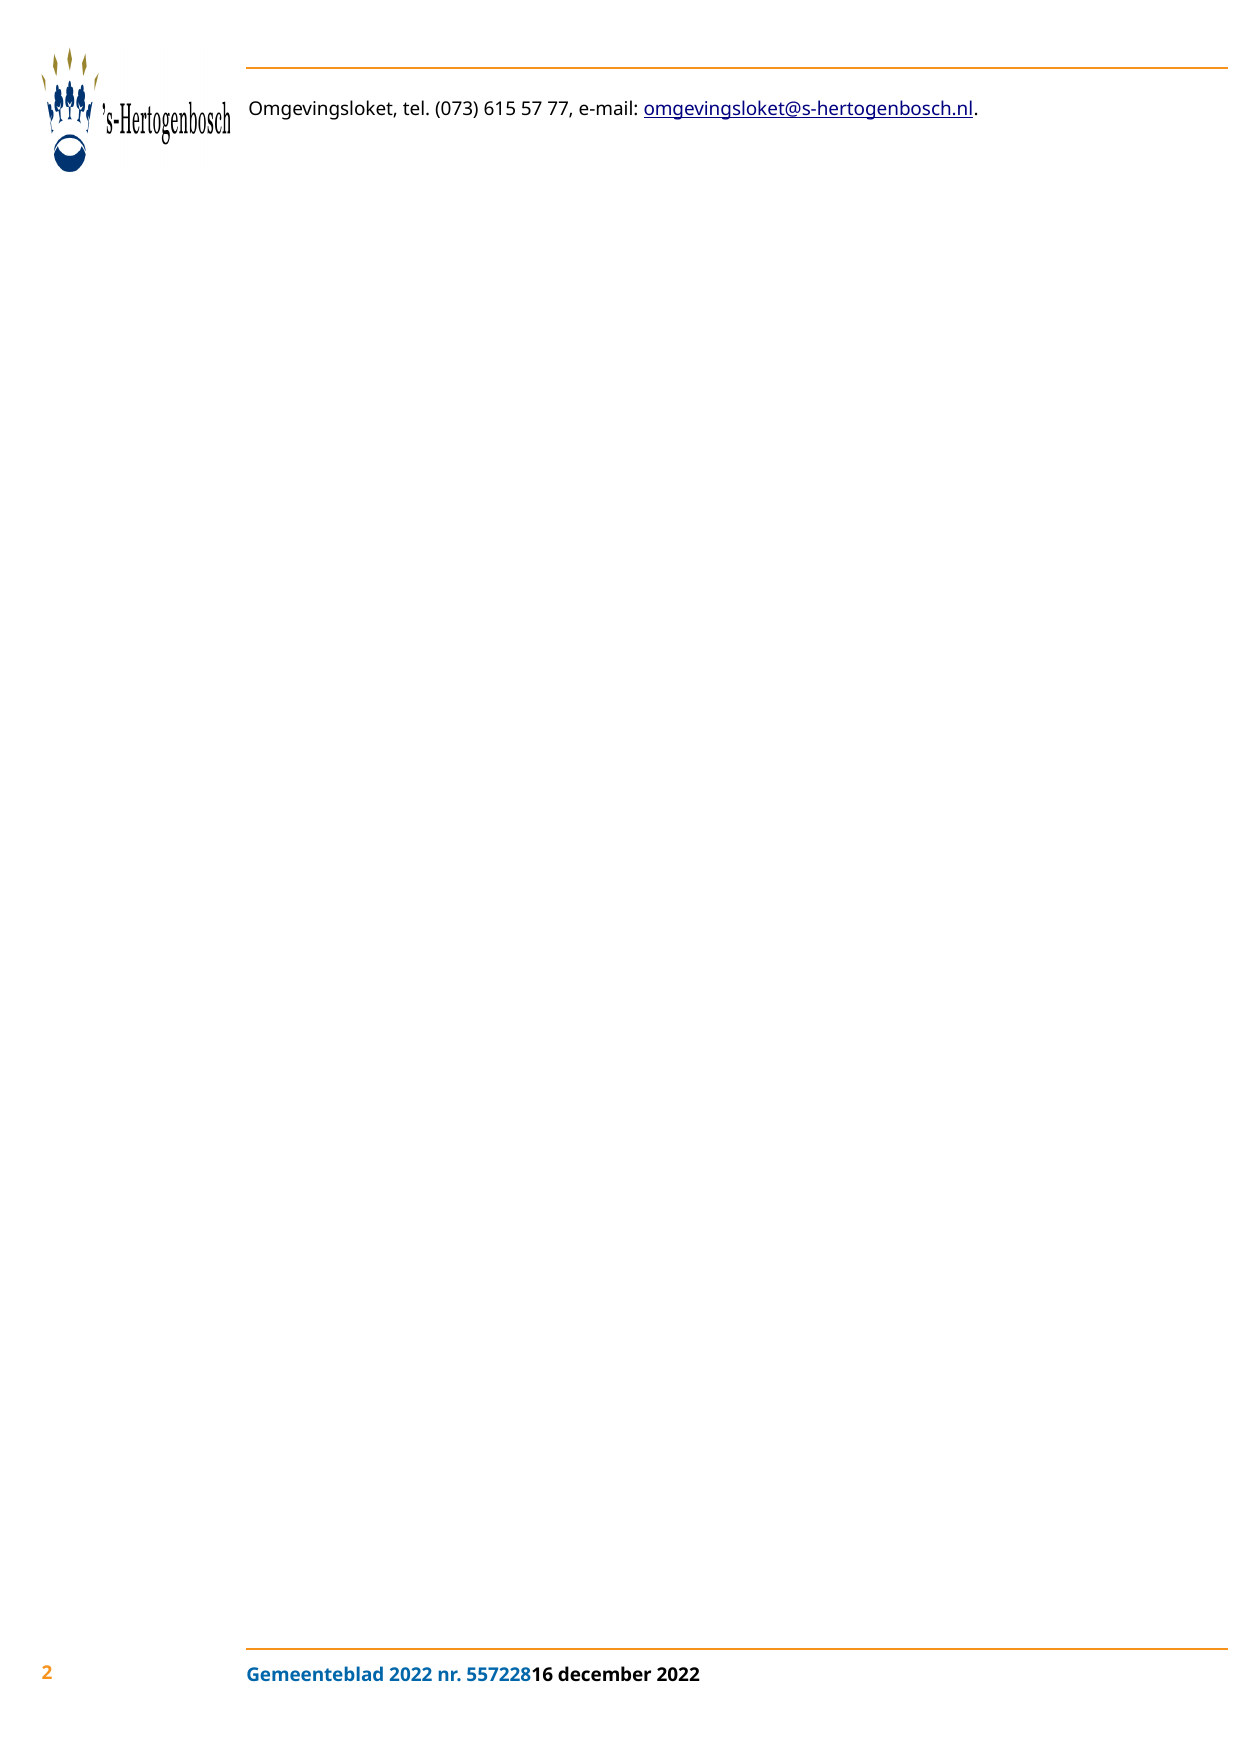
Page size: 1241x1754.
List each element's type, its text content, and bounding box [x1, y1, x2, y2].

text Omgevingsloket, tel. (073) 615 57 77, e-mail: omgevingsloket@s-hertogenbosch.nl. [248, 95, 1152, 121]
picture [41, 47, 231, 172]
